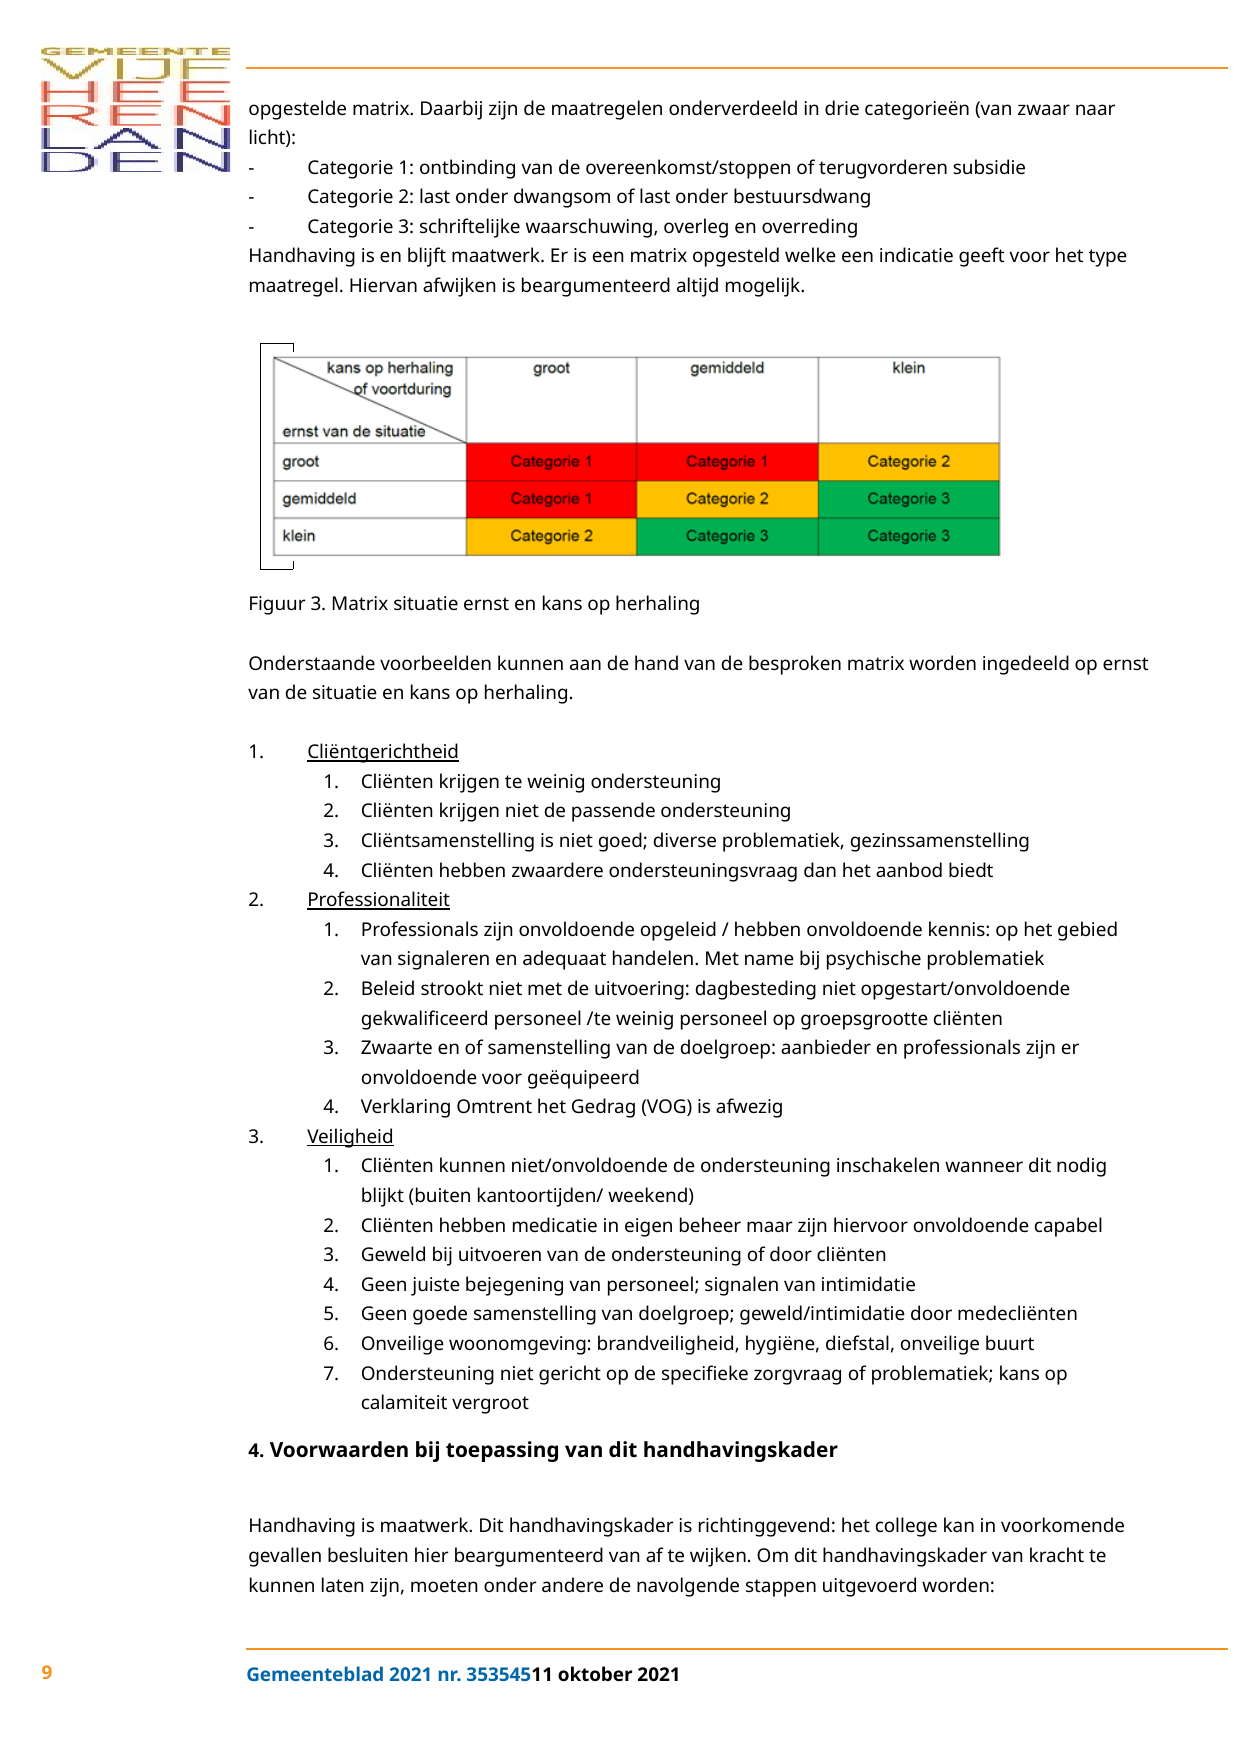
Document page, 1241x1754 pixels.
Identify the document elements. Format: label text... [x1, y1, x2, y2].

list Veiligheid [248, 1123, 1152, 1149]
text 4. Voorwaarden bij toepassing van dit handhavingskader [248, 1435, 1152, 1463]
picture [268, 352, 1008, 561]
list Onveilige woonomgeving: brandveiligheid, hygiëne, diefstal, onveilige buurt [323, 1330, 1152, 1356]
list Categorie 2: last onder dwangsom of last onder bestuursdwang [248, 183, 1152, 209]
list Geweld bij uitvoeren van de ondersteuning of door cliënten [323, 1241, 1152, 1267]
list Ondersteuning niet gericht op de specifieke zorgvraag of problematiek; kans op calamiteit vergroot [323, 1360, 1152, 1415]
text Figuur 3. Matrix situatie ernst en kans op herhaling [248, 591, 1152, 616]
list Professionaliteit [248, 886, 1152, 912]
list Cliëntgerichtheid [248, 738, 1152, 764]
picture [41, 47, 231, 172]
text opgestelde matrix. Daarbij zijn de maatregelen onderverdeeld in drie categorieën (van zwaar naar licht): [248, 95, 1152, 150]
list Cliëntsamenstelling is niet goed; diverse problematiek, gezinssamenstelling [323, 827, 1152, 853]
list Geen goede samenstelling van doelgroep; geweld/intimidatie door medecliënten [323, 1301, 1152, 1326]
list Professionals zijn onvoldoende opgeleid / hebben onvoldoende kennis: op het gebied van signaleren en adequaat handelen. Met name bij psychische problematiek [323, 916, 1152, 971]
list Zwaarte en of samenstelling van de doelgroep: aanbieder en professionals zijn er onvoldoende voor geëquipeerd [323, 1034, 1152, 1089]
text Onderstaande voorbeelden kunnen aan de hand van de besproken matrix worden ingedeeld op ernst van de situatie en kans op herhaling. [248, 650, 1152, 705]
list Cliënten kunnen niet/onvoldoende de ondersteuning inschakelen wanneer dit nodig blijkt (buiten kantoortijden/ weekend) [323, 1153, 1152, 1208]
list Cliënten hebben medicatie in eigen beheer maar zijn hiervoor onvoldoende capabel [323, 1212, 1152, 1237]
list Beleid strookt niet met de uitvoering: dagbesteding niet opgestart/onvoldoende gekwalificeerd personeel /te weinig personeel op groepsgrootte cliënten [323, 975, 1152, 1030]
list Categorie 1: ontbinding van de overeenkomst/stoppen of terugvorderen subsidie [248, 154, 1152, 180]
text Handhaving is maatwerk. Dit handhavingskader is richtinggevend: het college kan in voorkomende gevallen besluiten hier beargumenteerd van af te wijken. Om dit handhavingskader van kracht te kunnen laten zijn, moeten onder andere de navolgende stappen uitgevoerd worden: [248, 1513, 1152, 1597]
list Verklaring Omtrent het Gedrag (VOG) is afwezig [323, 1093, 1152, 1119]
list Cliënten krijgen te weinig ondersteuning [323, 768, 1152, 794]
list Cliënten hebben zwaardere ondersteuningsvraag dan het aanbod biedt [323, 857, 1152, 882]
list Geen juiste bejegening van personeel; signalen van intimidatie [323, 1271, 1152, 1297]
text Handhaving is en blijft maatwerk. Er is een matrix opgesteld welke een indicatie geeft voor het type maatregel. Hiervan afwijken is beargumenteerd altijd mogelijk. [248, 243, 1152, 298]
list Categorie 3: schriftelijke waarschuwing, overleg en overreding [248, 213, 1152, 239]
list Cliënten krijgen niet de passende ondersteuning [323, 798, 1152, 823]
